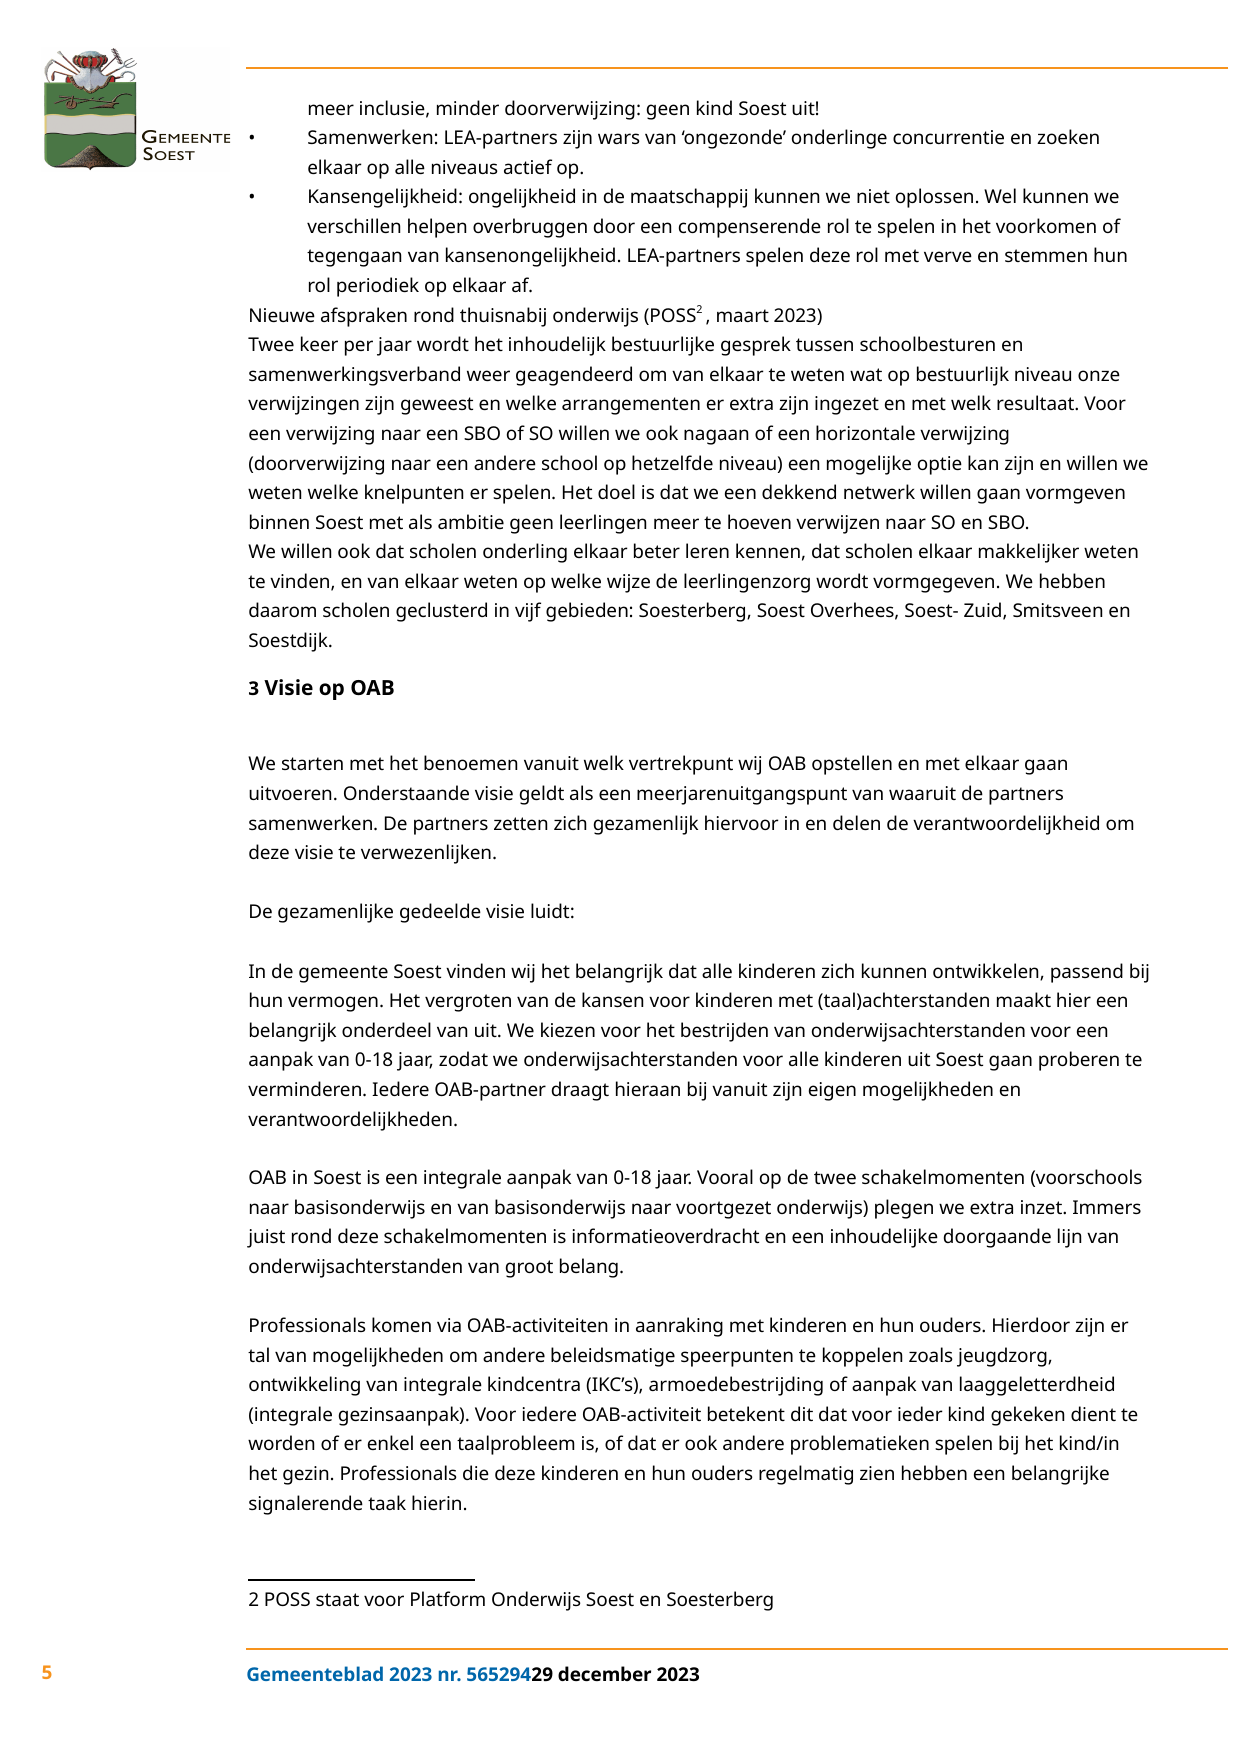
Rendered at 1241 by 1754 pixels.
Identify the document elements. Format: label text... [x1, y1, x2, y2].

text 3 Visie op OAB [248, 673, 1152, 701]
picture [41, 47, 231, 172]
list meer inclusie, minder doorverwijzing: geen kind Soest uit! [248, 95, 1152, 121]
text Nieuwe afspraken rond thuisnabij onderwijs (POSS, maart 2023) [248, 302, 1152, 328]
text We starten met het benoemen vanuit welk vertrekpunt wij OAB opstellen en met elkaar gaan uitvoeren. Onderstaande visie geldt als een meerjarenuitgangspunt van waaruit de partners samenwerken. De partners zetten zich gezamenlijk hiervoor in en delen de verantwoordelijkheid om deze visie te verwezenlijken. [248, 751, 1152, 865]
text POSS staat voor Platform Onderwijs Soest en Soesterberg [248, 1586, 1152, 1612]
text De gezamenlijke gedeelde visie luidt: [248, 898, 1152, 924]
list Samenwerken: LEA-partners zijn wars van ‘ongezonde’ onderlinge concurrentie en zoeken elkaar op alle niveaus actief op. [248, 124, 1152, 180]
list Kansengelijkheid: ongelijkheid in de maatschappij kunnen we niet oplossen. Wel kunnen we verschillen helpen overbruggen door een compenserende rol te spelen in het voorkomen of tegengaan van kansenongelijkheid. LEA-partners spelen deze rol met verve en stemmen hun rol periodiek op elkaar af. [248, 183, 1152, 298]
text Twee keer per jaar wordt het inhoudelijk bestuurlijke gesprek tussen schoolbesturen en samenwerkingsverband weer geagendeerd om van elkaar te weten wat op bestuurlijk niveau onze verwijzingen zijn geweest en welke arrangementen er extra zijn ingezet en met welk resultaat. Voor een verwijzing naar een SBO of SO willen we ook nagaan of een horizontale verwijzing [248, 331, 1152, 446]
text Professionals komen via OAB-activiteiten in aanraking met kinderen en hun ouders. Hierdoor zijn er tal van mogelijkheden om andere beleidsmatige speerpunten te koppelen zoals jeugdzorg, ontwikkeling van integrale kindcentra (IKC’s), armoedebestrijding of aanpak van laaggeletterdheid (integrale gezinsaanpak). Voor iedere OAB-activiteit betekent dit dat voor ieder kind gekeken dient te worden of er enkel een taalprobleem is, of dat er ook andere problematieken spelen bij het kind/in het gezin. Professionals die deze kinderen en hun ouders regelmatig zien hebben een belangrijke signalerende taak hierin. [248, 1312, 1152, 1515]
text We willen ook dat scholen onderling elkaar beter leren kennen, dat scholen elkaar makkelijker weten te vinden, en van elkaar weten op welke wijze de leerlingenzorg wordt vormgegeven. We hebben daarom scholen geclusterd in vijf gebieden: Soesterberg, Soest Overhees, Soest- Zuid, Smitsveen en Soestdijk. [248, 538, 1152, 653]
text OAB in Soest is een integrale aanpak van 0-18 jaar. Vooral op de twee schakelmomenten (voorschools naar basisonderwijs en van basisonderwijs naar voortgezet onderwijs) plegen we extra inzet. Immers juist rond deze schakelmomenten is informatieoverdracht en een inhoudelijke doorgaande lijn van onderwijsachterstanden van groot belang. [248, 1164, 1152, 1279]
text (doorverwijzing naar een andere school op hetzelfde niveau) een mogelijke optie kan zijn en willen we weten welke knelpunten er spelen. Het doel is dat we een dekkend netwerk willen gaan vormgeven binnen Soest met als ambitie geen leerlingen meer te hoeven verwijzen naar SO en SBO. [248, 450, 1152, 535]
table_header In de gemeente Soest vinden wij het belangrijk dat alle kinderen zich kunnen ontwikkelen, passend bij hun vermogen. Het vergroten van de kansen voor kinderen met (taal)achterstanden maakt hier een belangrijk onderdeel van uit. We kiezen voor het bestrijden van onderwijsachterstanden voor een aanpak van 0-18 jaar, zodat we onderwijsachterstanden voor alle kinderen uit Soest gaan proberen te verminderen. Iedere OAB-partner draagt hieraan bij vanuit zijn eigen mogelijkheden en verantwoordelijkheden. [248, 958, 1152, 1131]
